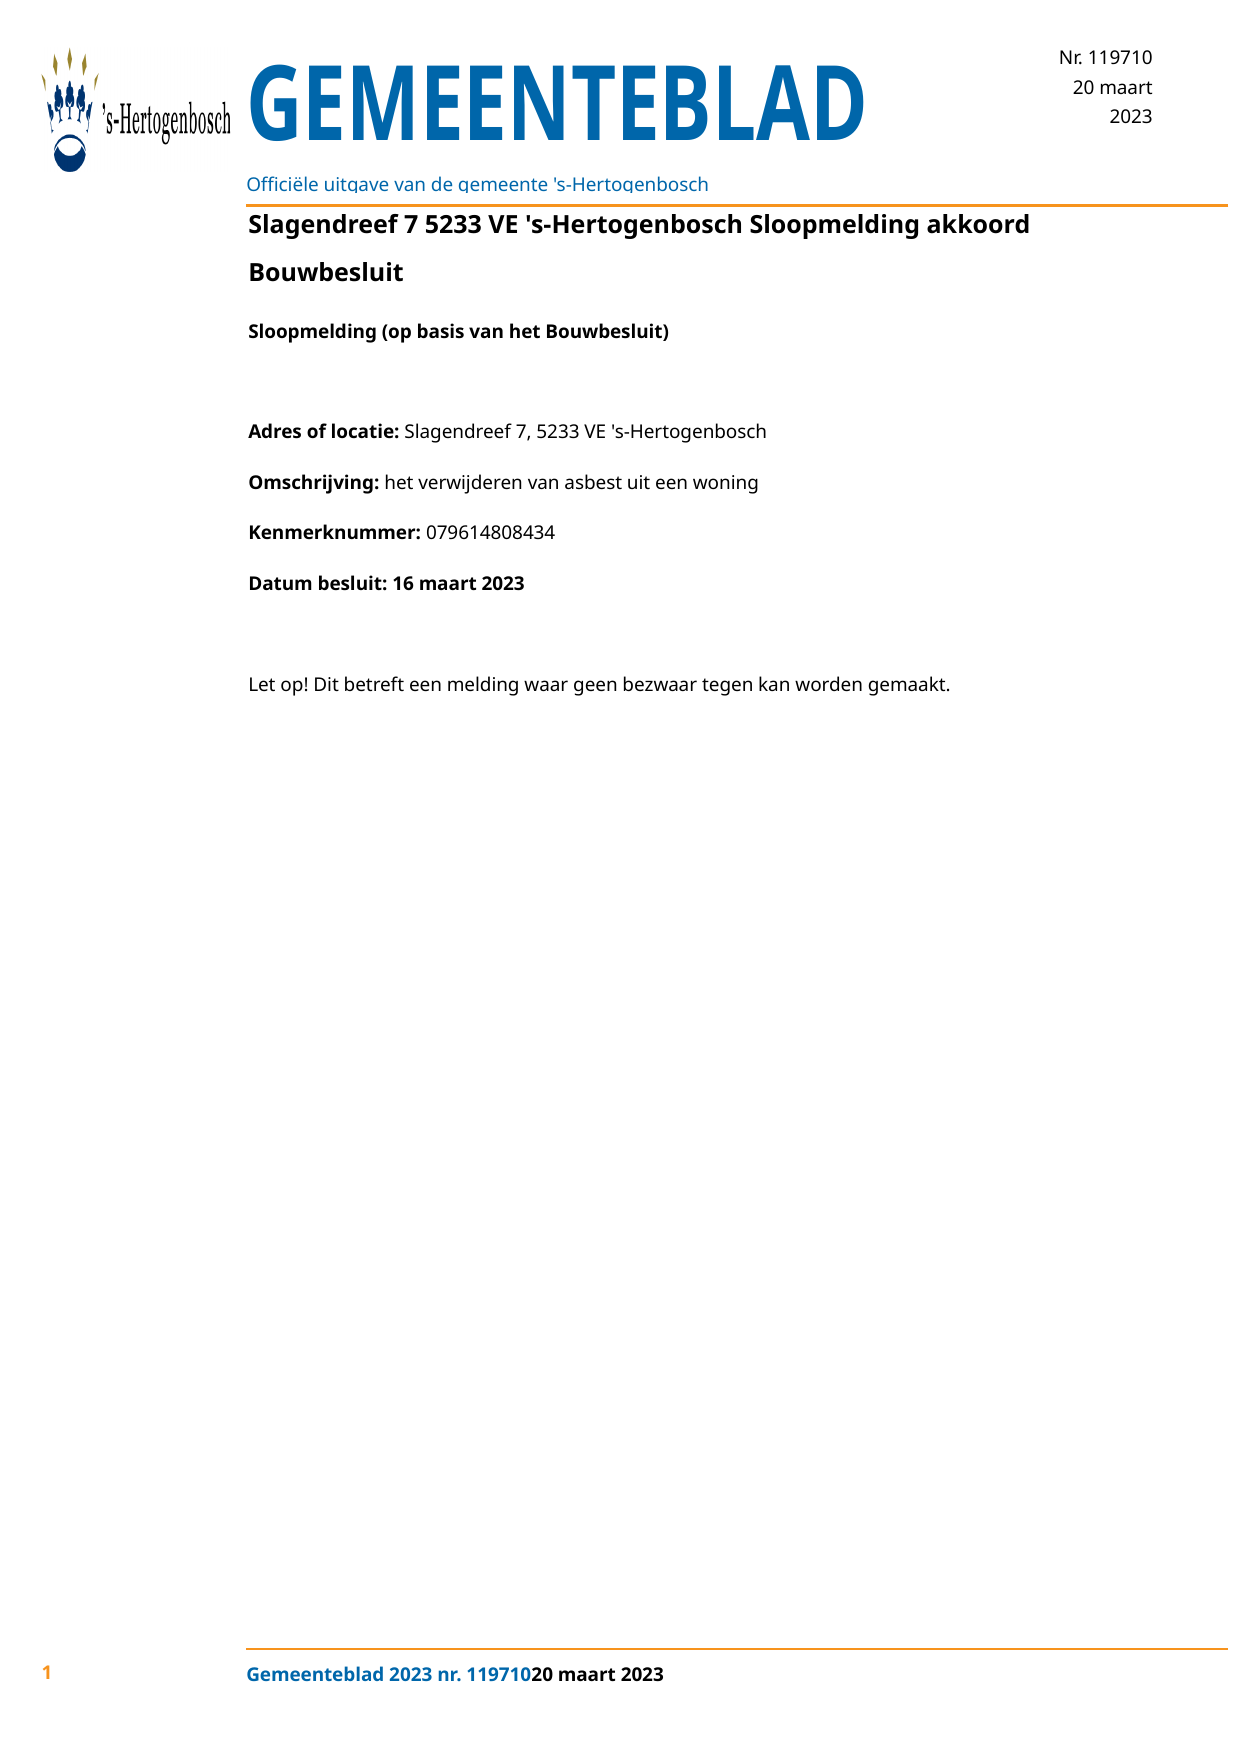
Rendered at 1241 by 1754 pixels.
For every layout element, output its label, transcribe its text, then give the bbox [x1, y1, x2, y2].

text Adres of locatie: Slagendreef 7, 5233 VE 's-Hertogenbosch [248, 419, 1152, 444]
text Slagendreef 7 5233 VE 's-Hertogenbosch Sloopmelding akkoord Bouwbesluit [248, 207, 1152, 288]
text Datum besluit: 16 maart 2023 [248, 570, 1152, 596]
text Kenmerknummer: 079614808434 [248, 519, 1152, 545]
text Omschrijving: het verwijderen van asbest uit een woning [248, 469, 1152, 495]
text Sloopmelding (op basis van het Bouwbesluit) [248, 318, 1152, 344]
text Let op! Dit betreft een melding waar geen bezwaar tegen kan worden gemaakt. [248, 671, 1152, 697]
picture [41, 47, 231, 172]
